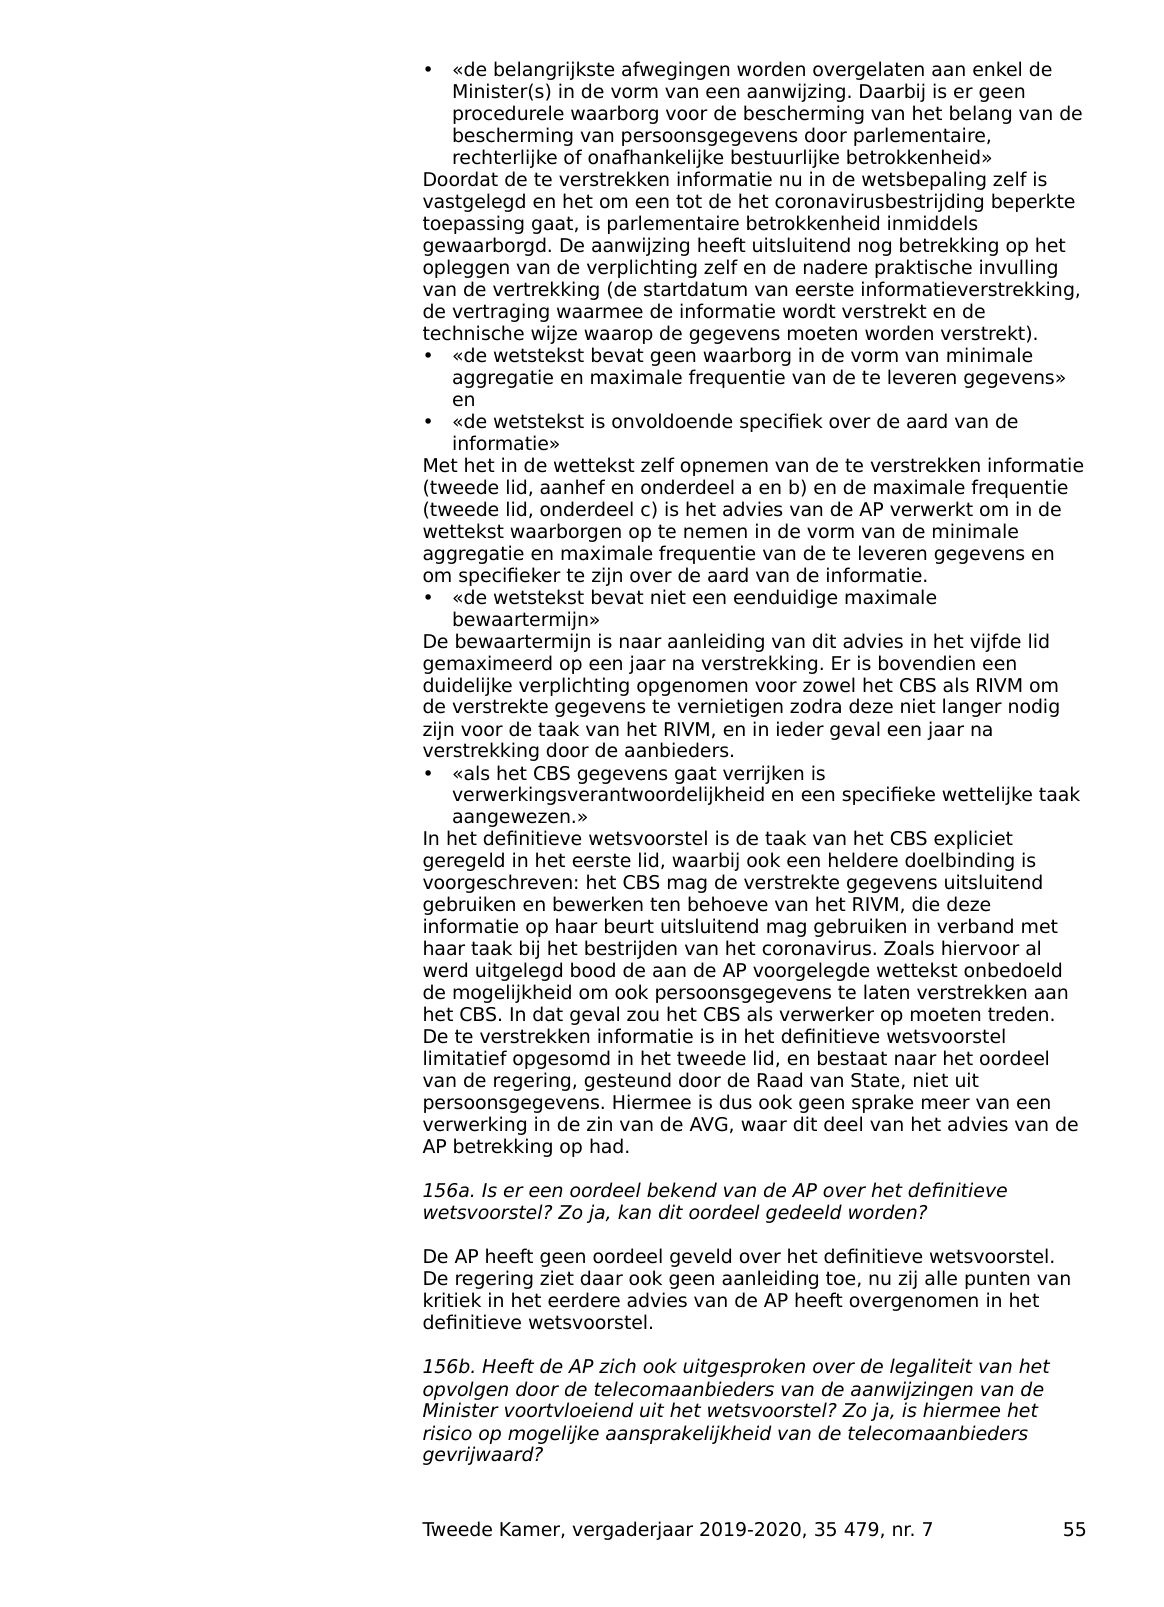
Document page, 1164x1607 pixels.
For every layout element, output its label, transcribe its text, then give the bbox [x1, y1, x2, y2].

text • «de wetstekst is onvoldoende specifiek over de aard van de informatie» [422, 411, 1087, 455]
text • «de belangrijkste afwegingen worden overgelaten aan enkel de Minister(s) in de vorm van een aanwijzing. Daarbij is er geen procedurele waarborg voor de bescherming van het belang van de bescherming van persoonsgegevens door parlementaire, rechterlijke of onafhankelijke bestuurlijke betrokkenheid» [422, 59, 1087, 169]
text De AP heeft geen oordeel geveld over het definitieve wetsvoorstel. De regering ziet daar ook geen aanleiding toe, nu zij alle punten van kritiek in het eerdere advies van de AP heeft overgenomen in het definitieve wetsvoorstel. [422, 1246, 1087, 1334]
text Met het in de wettekst zelf opnemen van de te verstrekken informatie (tweede lid, aanhef en onderdeel a en b) en de maximale frequentie (tweede lid, onderdeel c) is het advies van de AP verwerkt om in de wettekst waarborgen op te nemen in de vorm van de minimale aggregatie en maximale frequentie van de te leveren gegevens en om specifieker te zijn over de aard van de informatie. [422, 455, 1087, 587]
text In het definitieve wetsvoorstel is de taak van het CBS expliciet geregeld in het eerste lid, waarbij ook een heldere doelbinding is voorgeschreven: het CBS mag de verstrekte gegevens uitsluitend gebruiken en bewerken ten behoeve van het RIVM, die deze informatie op haar beurt uitsluitend mag gebruiken in verband met haar taak bij het bestrijden van het coronavirus. Zoals hiervoor al werd uitgelegd bood de aan de AP voorgelegde wettekst onbedoeld de mogelijkheid om ook persoonsgegevens te laten verstrekken aan het CBS. In dat geval zou het CBS als verwerker op moeten treden. De te verstrekken informatie is in het definitieve wetsvoorstel limitatief opgesomd in het tweede lid, en bestaat naar het oordeel van de regering, gesteund door de Raad van State, niet uit persoonsgegevens. Hiermee is dus ook geen sprake meer van een verwerking in de zin van de AVG, waar dit deel van het advies van de AP betrekking op had. [422, 828, 1087, 1158]
text De bewaartermijn is naar aanleiding van dit advies in het vijfde lid gemaximeerd op een jaar na verstrekking. Er is bovendien een duidelijke verplichting opgenomen voor zowel het CBS als RIVM om de verstrekte gegevens te vernietigen zodra deze niet langer nodig zijn voor de taak van het RIVM, en in ieder geval een jaar na verstrekking door de aanbieders. [422, 631, 1087, 762]
text Doordat de te verstrekken informatie nu in de wetsbepaling zelf is vastgelegd en het om een tot de het coronavirusbestrijding beperkte toepassing gaat, is parlementaire betrokkenheid inmiddels gewaarborgd. De aanwijzing heeft uitsluitend nog betrekking op het opleggen van de verplichting zelf en de nadere praktische invulling van de vertrekking (de startdatum van eerste informatieverstrekking, de vertraging waarmee de informatie wordt verstrekt en de technische wijze waarop de gegevens moeten worden verstrekt). [422, 169, 1087, 345]
text • «de wetstekst bevat geen waarborg in de vorm van minimale aggregatie en maximale frequentie van de te leveren gegevens» en [422, 345, 1087, 411]
text • «als het CBS gegevens gaat verrijken is verwerkingsverantwoordelijkheid en een specifieke wettelijke taak aangewezen.» [422, 762, 1087, 828]
text • «de wetstekst bevat niet een eenduidige maximale bewaartermijn» [422, 587, 1087, 631]
text 156a. Is er een oordeel bekend van de AP over het definitieve wetsvoorstel? Zo ja, kan dit oordeel gedeeld worden? [422, 1180, 1087, 1224]
text 156b. Heeft de AP zich ook uitgesproken over de legaliteit van het opvolgen door de telecomaanbieders van de aanwijzingen van de Minister voortvloeiend uit het wetsvoorstel? Zo ja, is hiermee het risico op mogelijke aansprakelijkheid van de telecomaanbieders gevrijwaard? [422, 1356, 1087, 1466]
